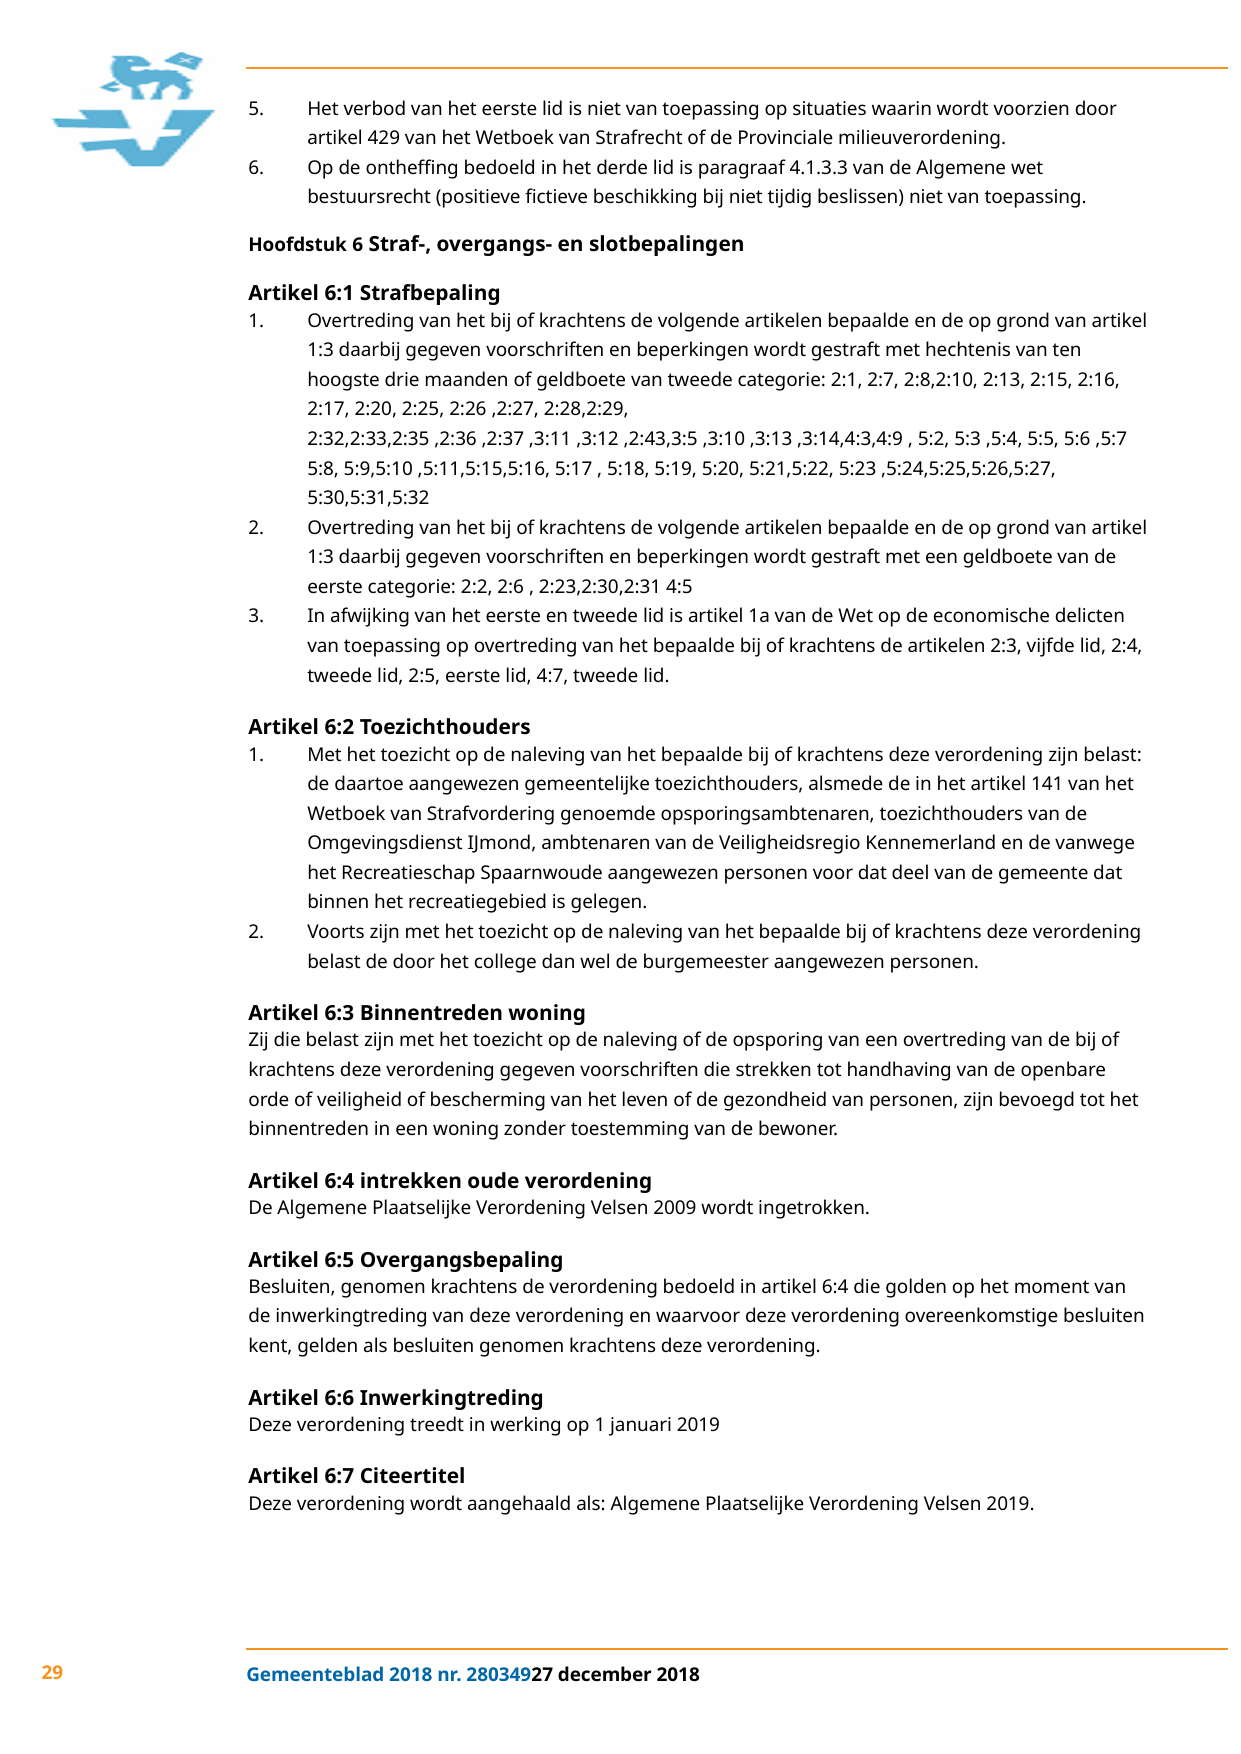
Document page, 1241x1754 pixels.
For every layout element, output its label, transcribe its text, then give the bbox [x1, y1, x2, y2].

list Voorts zijn met het toezicht op de naleving van het bepaalde bij of krachtens deze verordening belast de door het college dan wel de burgemeester aangewezen personen. [248, 918, 1152, 973]
list Met het toezicht op de naleving van het bepaalde bij of krachtens deze verordening zijn belast: de daartoe aangewezen gemeentelijke toezichthouders, alsmede de in het artikel 141 van het Wetboek van Strafvordering genoemde opsporingsambtenaren, toezichthouders van de Omgevingsdienst IJmond, ambtenaren van de Veiligheidsregio Kennemerland en de vanwege het Recreatieschap Spaarnwoude aangewezen personen voor dat deel van de gemeente dat binnen het recreatiegebied is gelegen. [248, 741, 1152, 914]
text Artikel 6:2 Toezichthouders [248, 712, 1152, 741]
text Artikel 6:1 Strafbepaling [248, 278, 1152, 307]
text De Algemene Plaatselijke Verordening Velsen 2009 wordt ingetrokken. [248, 1194, 1152, 1220]
text Deze verordening treedt in werking op 1 januari 2019 [248, 1411, 1152, 1437]
text Deze verordening wordt aangehaald als: Algemene Plaatselijke Verordening Velsen 2019. [248, 1490, 1152, 1516]
text Artikel 6:7 Citeertitel [248, 1462, 1152, 1490]
text Zij die belast zijn met het toezicht op de naleving of de opsporing van een overtreding van de bij of krachtens deze verordening gegeven voorschriften die strekken tot handhaving van de openbare orde of veiligheid of bescherming van het leven of de gezondheid van personen, zijn bevoegd tot het binnentreden in een woning zonder toestemming van de bewoner. [248, 1027, 1152, 1141]
list Overtreding van het bij of krachtens de volgende artikelen bepaalde en de op grond van artikel 1:3 daarbij gegeven voorschriften en beperkingen wordt gestraft met een geldboete van de eerste categorie: 2:2, 2:6 , 2:23,2:30,2:31 4:5 [248, 514, 1152, 599]
text Artikel 6:3 Binnentreden woning [248, 998, 1152, 1027]
list In afwijking van het eerste en tweede lid is artikel 1a van de Wet op de economische delicten van toepassing op overtreding van het bepaalde bij of krachtens de artikelen 2:3, vijfde lid, 2:4, tweede lid, 2:5, eerste lid, 4:7, tweede lid. [248, 603, 1152, 688]
text Besluiten, genomen krachtens de verordening bedoeld in artikel 6:4 die golden op het moment van de inwerkingtreding van deze verordening en waarvoor deze verordening overeenkomstige besluiten kent, gelden als besluiten genomen krachtens deze verordening. [248, 1273, 1152, 1358]
text Artikel 6:6 Inwerkingtreding [248, 1383, 1152, 1411]
text Artikel 6:5 Overgangsbepaling [248, 1245, 1152, 1273]
list Overtreding van het bij of krachtens de volgende artikelen bepaalde en de op grond van artikel 1:3 daarbij gegeven voorschriften en beperkingen wordt gestraft met hechtenis van ten hoogste drie maanden of geldboete van tweede categorie: 2:1, 2:7, 2:8,2:10, 2:13, 2:15, 2:16, 2:17, 2:20, 2:25, 2:26 ,2:27, 2:28,2:29, 2:32,2:33,2:35 ,2:36 ,2:37 ,3:11 ,3:12 ,2:43,3:5 ,3:10 ,3:13 ,3:14,4:3,4:9 , 5:2, 5:3 ,5:4, 5:5, 5:6 ,5:7 5:8, 5:9,5:10 ,5:11,5:15,5:16, 5:17 , 5:18, 5:19, 5:20, 5:21,5:22, 5:23 ,5:24,5:25,5:26,5:27, 5:30,5:31,5:32 [248, 307, 1152, 510]
text Hoofdstuk 6 Straf-, overgangs- en slotbepalingen [248, 229, 1152, 258]
list Het verbod van het eerste lid is niet van toepassing op situaties waarin wordt voorzien door artikel 429 van het Wetboek van Strafrecht of de Provinciale milieuverordening. [248, 95, 1152, 150]
picture [41, 47, 231, 172]
list Op de ontheffing bedoeld in het derde lid is paragraaf 4.1.3.3 van de Algemene wet bestuursrecht (positieve fictieve beschikking bij niet tijdig beslissen) niet van toepassing. [248, 154, 1152, 209]
text Artikel 6:4 intrekken oude verordening [248, 1166, 1152, 1194]
